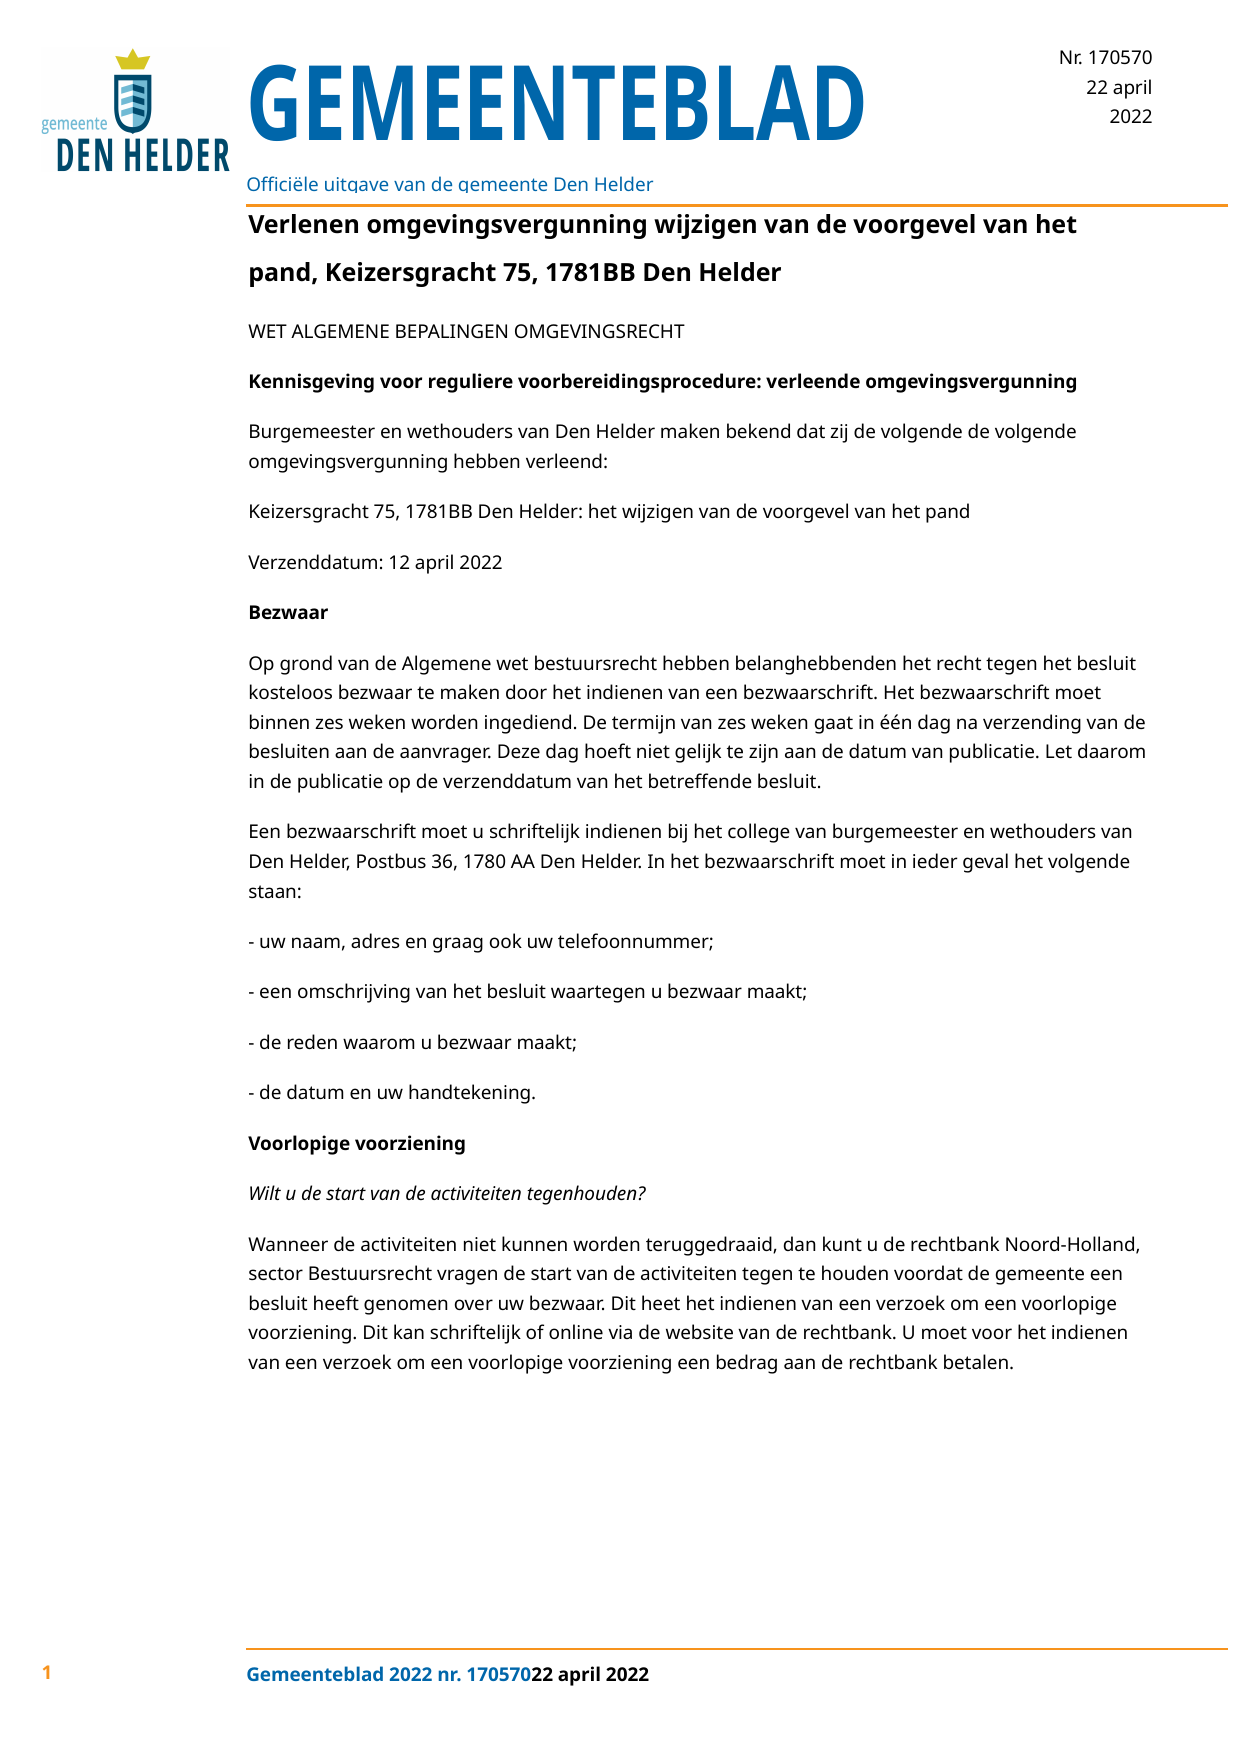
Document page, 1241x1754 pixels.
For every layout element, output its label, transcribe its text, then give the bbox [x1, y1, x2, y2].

picture [220, 160, 224, 172]
text Verzenddatum: 12 april 2022 [248, 549, 1152, 575]
text Kennisgeving voor reguliere voorbereidingsprocedure: verleende omgevingsvergunning [248, 368, 1152, 394]
text - een omschrijving van het besluit waartegen u bezwaar maakt; [248, 979, 1152, 1004]
text Wanneer de activiteiten niet kunnen worden teruggedraaid, dan kunt u de rechtbank Noord-Holland, sector Bestuursrecht vragen de start van de activiteiten tegen te houden voordat de gemeente een besluit heeft genomen over uw bezwaar. Dit heet het indienen van een verzoek om een voorlopige voorziening. Dit kan schriftelijk of online via de website van de rechtbank. U moet voor het indienen van een verzoek om een voorlopige voorziening een bedrag aan de rechtbank betalen. [248, 1231, 1152, 1375]
text - de reden waarom u bezwaar maakt; [248, 1029, 1152, 1055]
picture [130, 157, 135, 172]
text Voorlopige voorziening [248, 1130, 1152, 1156]
picture [41, 47, 231, 172]
text Een bezwaarschrift moet u schriftelijk indienen bij het college van burgemeester en wethouders van Den Helder, Postbus 36, 1780 AA Den Helder. In het bezwaarschrift moet in ieder geval het volgende staan: [248, 819, 1152, 904]
text Bezwaar [248, 599, 1152, 625]
picture [100, 154, 106, 172]
text Keizersgracht 75, 1781BB Den Helder: het wijzigen van de voorgevel van het pand [248, 499, 1152, 524]
text - uw naam, adres en graag ook uw telefoonnummer; [248, 928, 1152, 954]
text Wilt u de start van de activiteiten tegenhouden? [248, 1180, 1152, 1206]
picture [182, 144, 187, 165]
text Burgemeester en wethouders van Den Helder maken bekend dat zij de volgende de volgende omgevingsvergunning hebben verleend: [248, 419, 1152, 474]
text Op grond van de Algemene wet bestuursrecht hebben belanghebbenden het recht tegen het besluit kosteloos bezwaar te maken door het indienen van een bezwaarschrift. Het bezwaarschrift moet binnen zes weken worden ingediend. De termijn van zes weken gaat in één dag na verzending van de besluiten aan de aanvrager. Deze dag hoeft niet gelijk te zijn aan de datum van publicatie. Let daarom in de publicatie op de verzenddatum van het betreffende besluit. [248, 650, 1152, 794]
text Verlenen omgevingsvergunning wijzigen van de voorgevel van het pand, Keizersgracht 75, 1781BB Den Helder [248, 207, 1152, 288]
text WET ALGEMENE BEPALINGEN OMGEVINGSRECHT [248, 318, 1152, 344]
text - de datum en uw handtekening. [248, 1079, 1152, 1105]
picture [63, 144, 68, 165]
